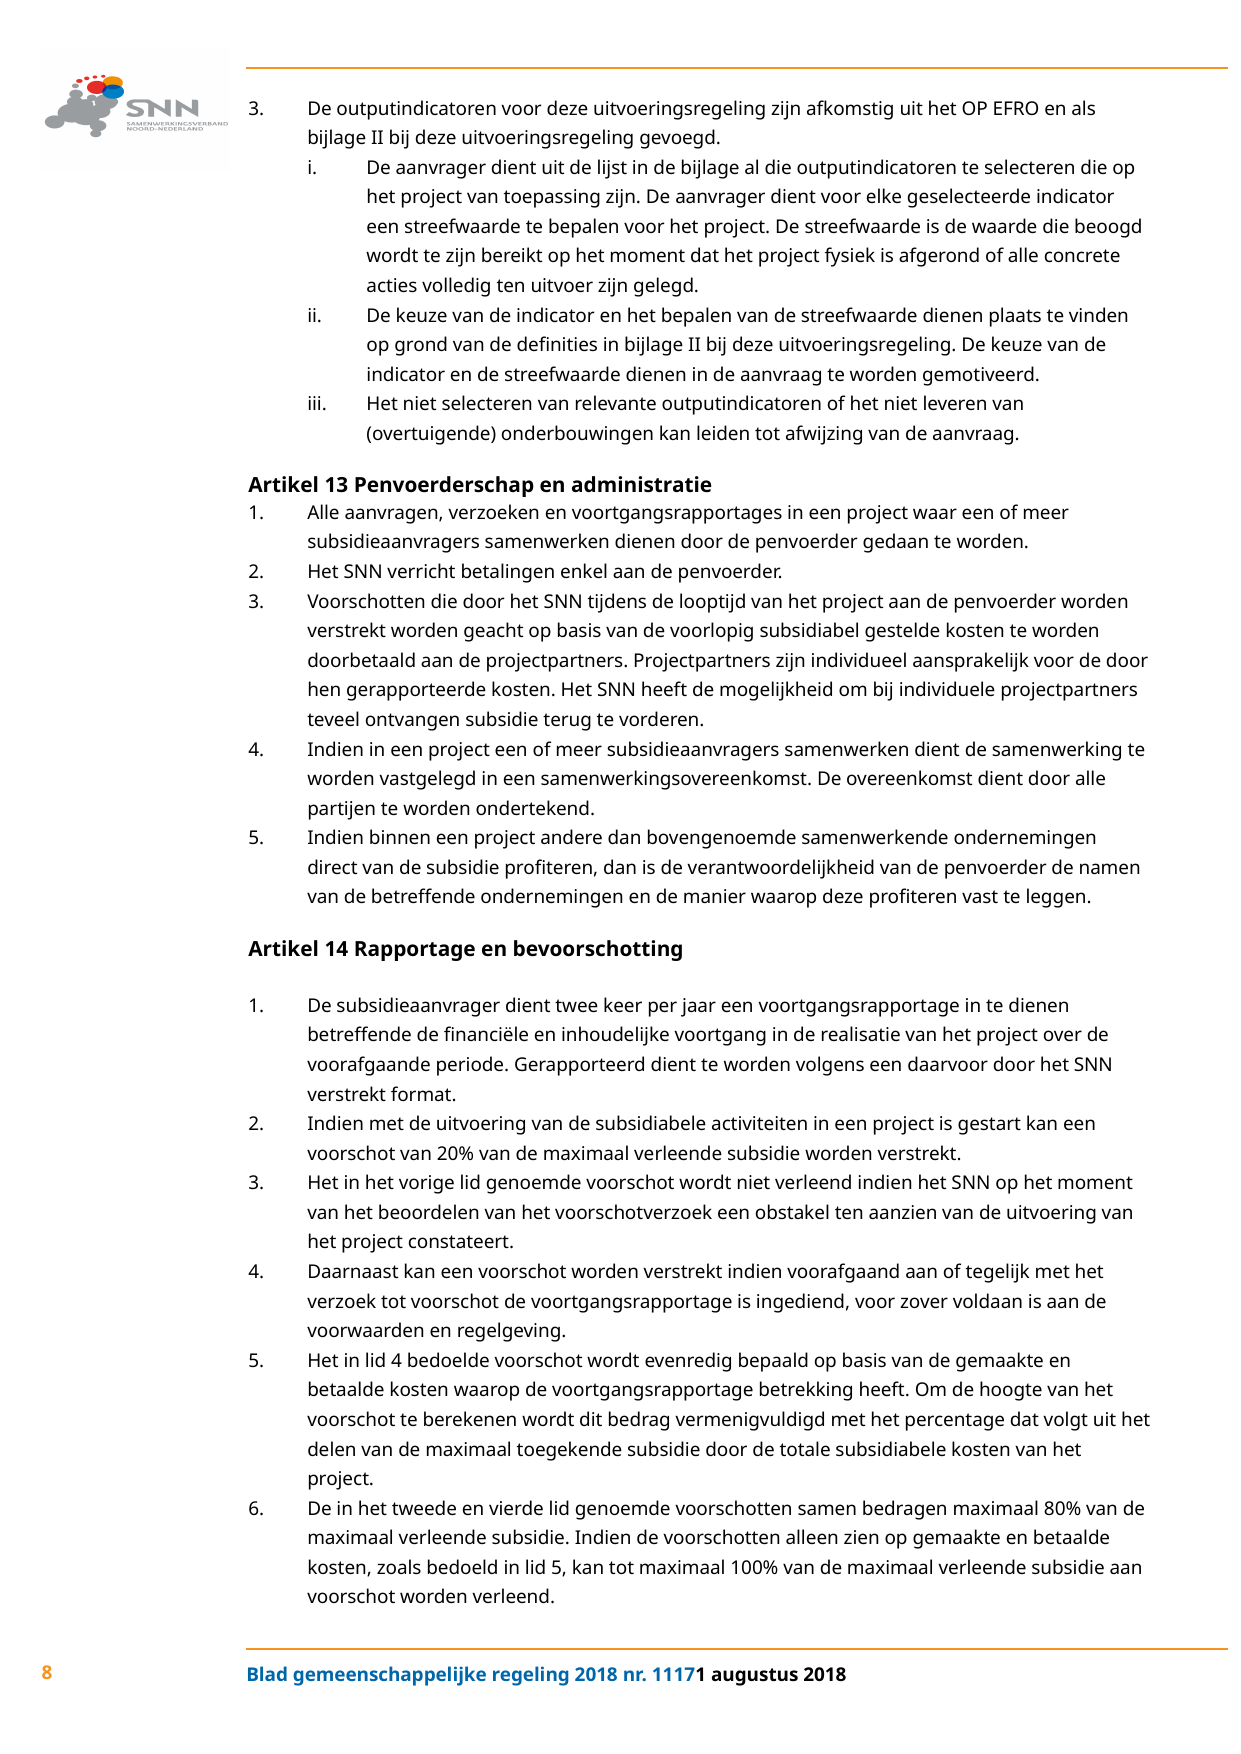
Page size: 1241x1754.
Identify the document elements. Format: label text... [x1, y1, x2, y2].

list Voorschotten die door het SNN tijdens de looptijd van het project aan de penvoerder worden verstrekt worden geacht op basis van de voorlopig subsidiabel gestelde kosten te worden doorbetaald aan de projectpartners. Projectpartners zijn individueel aansprakelijk voor de door hen gerapporteerde kosten. Het SNN heeft de mogelijkheid om bij individuele projectpartners teveel ontvangen subsidie terug te vorderen. [248, 588, 1152, 732]
list Het in lid 4 bedoelde voorschot wordt evenredig bepaald op basis van de gemaakte en betaalde kosten waarop de voortgangsrapportage betrekking heeft. Om de hoogte van het voorschot te berekenen wordt dit bedrag vermenigvuldigd met het percentage dat volgt uit het delen van de maximaal toegekende subsidie door de totale subsidiabele kosten van het project. [248, 1347, 1152, 1491]
list Indien met de uitvoering van de subsidiabele activiteiten in een project is gestart kan een voorschot van 20% van de maximaal verleende subsidie worden verstrekt. [248, 1110, 1152, 1166]
list De in het tweede en vierde lid genoemde voorschotten samen bedragen maximaal 80% van de maximaal verleende subsidie. Indien de voorschotten alleen zien op gemaakte en betaalde kosten, zoals bedoeld in lid 5, kan tot maximaal 100% van de maximaal verleende subsidie aan voorschot worden verleend. [248, 1495, 1152, 1609]
list De aanvrager dient uit de lijst in de bijlage al die outputindicatoren te selecteren die op het project van toepassing zijn. De aanvrager dient voor elke geselecteerde indicator een streefwaarde te bepalen voor het project. De streefwaarde is de waarde die beoogd wordt te zijn bereikt op het moment dat het project fysiek is afgerond of alle concrete acties volledig ten uitvoer zijn gelegd. [307, 154, 1152, 298]
picture [41, 47, 231, 172]
list Daarnaast kan een voorschot worden verstrekt indien voorafgaand aan of tegelijk met het verzoek tot voorschot de voortgangsrapportage is ingediend, voor zover voldaan is aan de voorwaarden en regelgeving. [248, 1258, 1152, 1343]
list Het in het vorige lid genoemde voorschot wordt niet verleend indien het SNN op het moment van het beoordelen van het voorschotverzoek een obstakel ten aanzien van de uitvoering van het project constateert. [248, 1169, 1152, 1254]
list De keuze van de indicator en het bepalen van de streefwaarde dienen plaats te vinden op grond van de definities in bijlage II bij deze uitvoeringsregeling. De keuze van de indicator en de streefwaarde dienen in de aanvraag te worden gemotiveerd. [307, 302, 1152, 387]
list Indien binnen een project andere dan bovengenoemde samenwerkende ondernemingen direct van de subsidie profiteren, dan is de verantwoordelijkheid van de penvoerder de namen van de betreffende ondernemingen en de manier waarop deze profiteren vast te leggen. [248, 824, 1152, 909]
text Artikel 13 Penvoerderschap en administratie [248, 471, 1152, 499]
list De outputindicatoren voor deze uitvoeringsregeling zijn afkomstig uit het OP EFRO en als bijlage II bij deze uitvoeringsregeling gevoegd. [248, 95, 1152, 150]
list Indien in een project een of meer subsidieaanvragers samenwerken dient de samenwerking te worden vastgelegd in een samenwerkingsovereenkomst. De overeenkomst dient door alle partijen te worden ondertekend. [248, 736, 1152, 821]
list Het SNN verricht betalingen enkel aan de penvoerder. [248, 558, 1152, 584]
list Het niet selecteren van relevante outputindicatoren of het niet leveren van (overtuigende) onderbouwingen kan leiden tot afwijzing van de aanvraag. [307, 391, 1152, 446]
list Alle aanvragen, verzoeken en voortgangsrapportages in een project waar een of meer subsidieaanvragers samenwerken dienen door de penvoerder gedaan te worden. [248, 499, 1152, 554]
text Artikel 14 Rapportage en bevoorschotting [248, 934, 1152, 962]
list De subsidieaanvrager dient twee keer per jaar een voortgangsrapportage in te dienen betreffende de financiële en inhoudelijke voortgang in de realisatie van het project over de voorafgaande periode. Gerapporteerd dient te worden volgens een daarvoor door het SNN verstrekt format. [248, 992, 1152, 1107]
